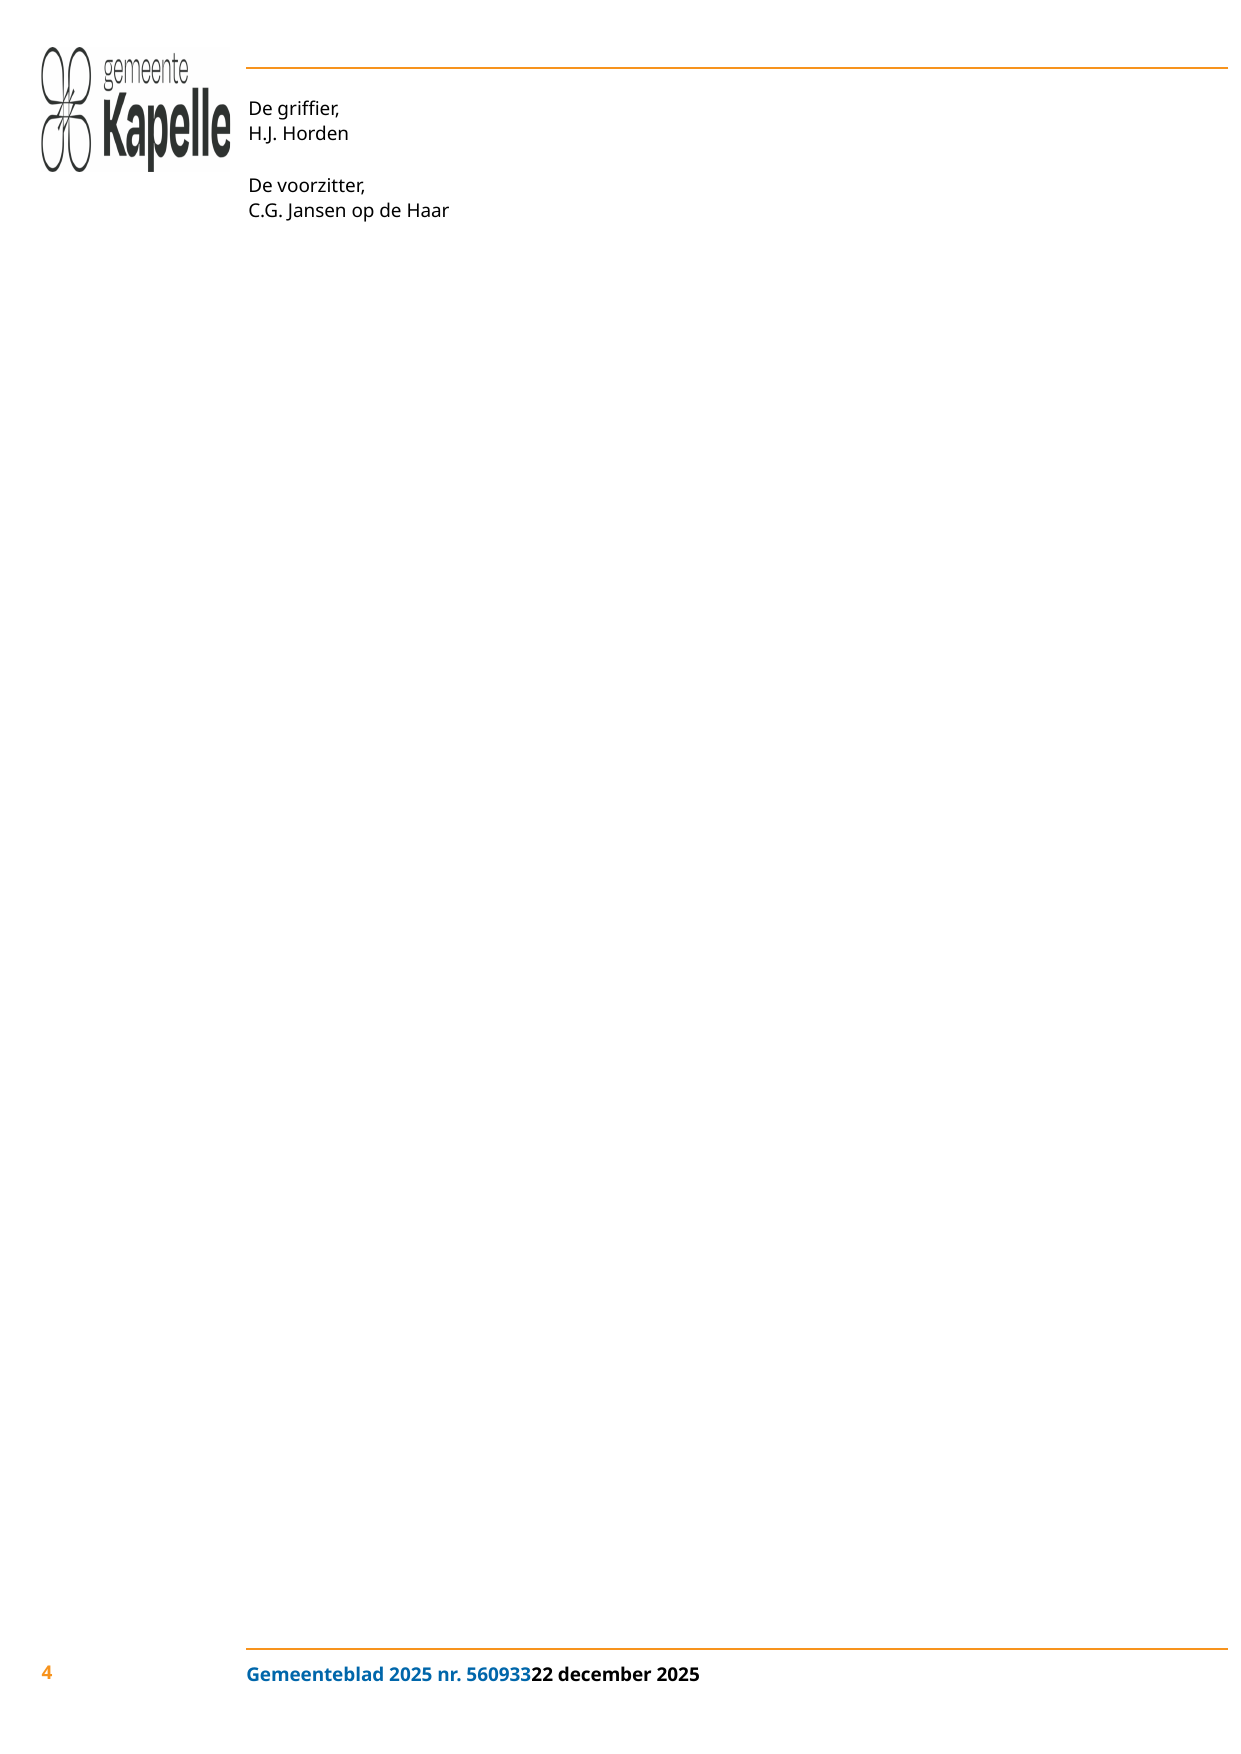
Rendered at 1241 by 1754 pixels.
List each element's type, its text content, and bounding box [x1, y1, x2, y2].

picture [41, 47, 231, 172]
text C.G. Jansen op de Haar [248, 198, 1152, 223]
text De griffier, [248, 95, 1152, 121]
text De voorzitter, [248, 172, 1152, 198]
text H.J. Horden [248, 121, 1152, 146]
